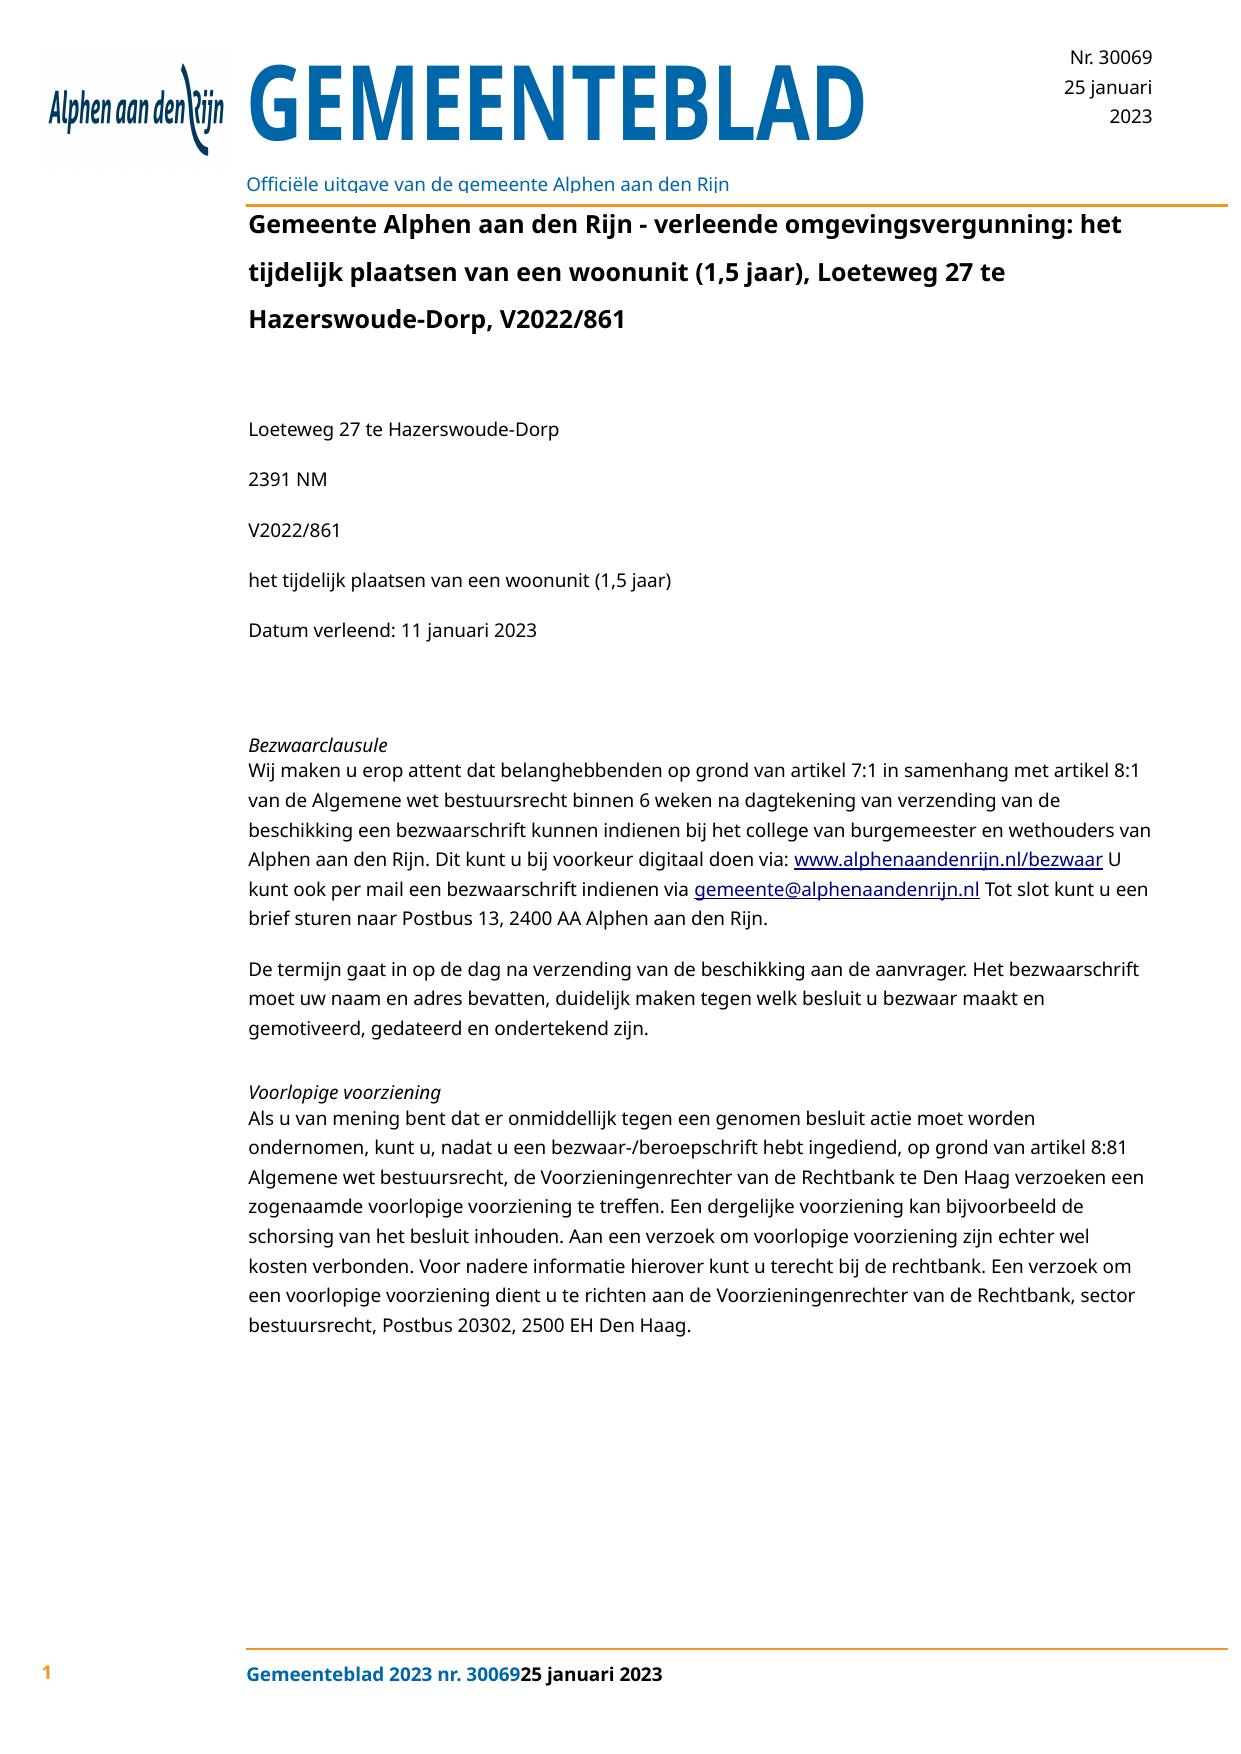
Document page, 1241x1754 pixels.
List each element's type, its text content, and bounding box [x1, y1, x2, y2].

text Loeteweg 27 te Hazerswoude-Dorp [248, 416, 1152, 442]
text De termijn gaat in op de dag na verzending van de beschikking aan de aanvrager. Het bezwaarschrift moet uw naam en adres bevatten, duidelijk maken tegen welk besluit u bezwaar maakt en gemotiveerd, gedateerd en ondertekend zijn. [248, 956, 1152, 1041]
text 2391 NM [248, 466, 1152, 492]
text Wij maken u erop attent dat belanghebbenden op grond van artikel 7:1 in samenhang met artikel 8:1 van de Algemene wet bestuursrecht binnen 6 weken na dagtekening van verzending van de beschikking een bezwaarschrift kunnen indienen bij het college van burgemeester en wethouders van Alphen aan den Rijn. Dit kunt u bij voorkeur digitaal doen via: www.alphenaandenrijn.nl/bezwaar U kunt ook per mail een bezwaarschrift indienen via gemeente@alphenaandenrijn.nl Tot slot kunt u een brief sturen naar Postbus 13, 2400 AA Alphen aan den Rijn. [248, 758, 1152, 931]
picture [41, 47, 231, 172]
text Voorlopige voorziening [248, 1079, 1152, 1105]
text Als u van mening bent dat er onmiddellijk tegen een genomen besluit actie moet worden ondernomen, kunt u, nadat u een bezwaar-/beroepschrift hebt ingediend, op grond van artikel 8:81 Algemene wet bestuursrecht, de Voorzieningenrechter van de Rechtbank te Den Haag verzoeken een zogenaamde voorlopige voorziening te treffen. Een dergelijke voorziening kan bijvoorbeeld de schorsing van het besluit inhouden. Aan een verzoek om voorlopige voorziening zijn echter wel kosten verbonden. Voor nadere informatie hierover kunt u terecht bij de rechtbank. Een verzoek om een voorlopige voorziening dient u te richten aan de Voorzieningenrechter van de Rechtbank, sector bestuursrecht, Postbus 20302, 2500 EH Den Haag. [248, 1105, 1152, 1338]
text Bezwaarclausule [248, 732, 1152, 758]
text Gemeente Alphen aan den Rijn - verleende omgevingsvergunning: het tijdelijk plaatsen van een woonunit (1,5 jaar), Loeteweg 27 te Hazerswoude-Dorp, V2022/861 [248, 207, 1152, 336]
text Datum verleend: 11 januari 2023 [248, 618, 1152, 643]
text het tijdelijk plaatsen van een woonunit (1,5 jaar) [248, 567, 1152, 593]
text V2022/861 [248, 517, 1152, 542]
